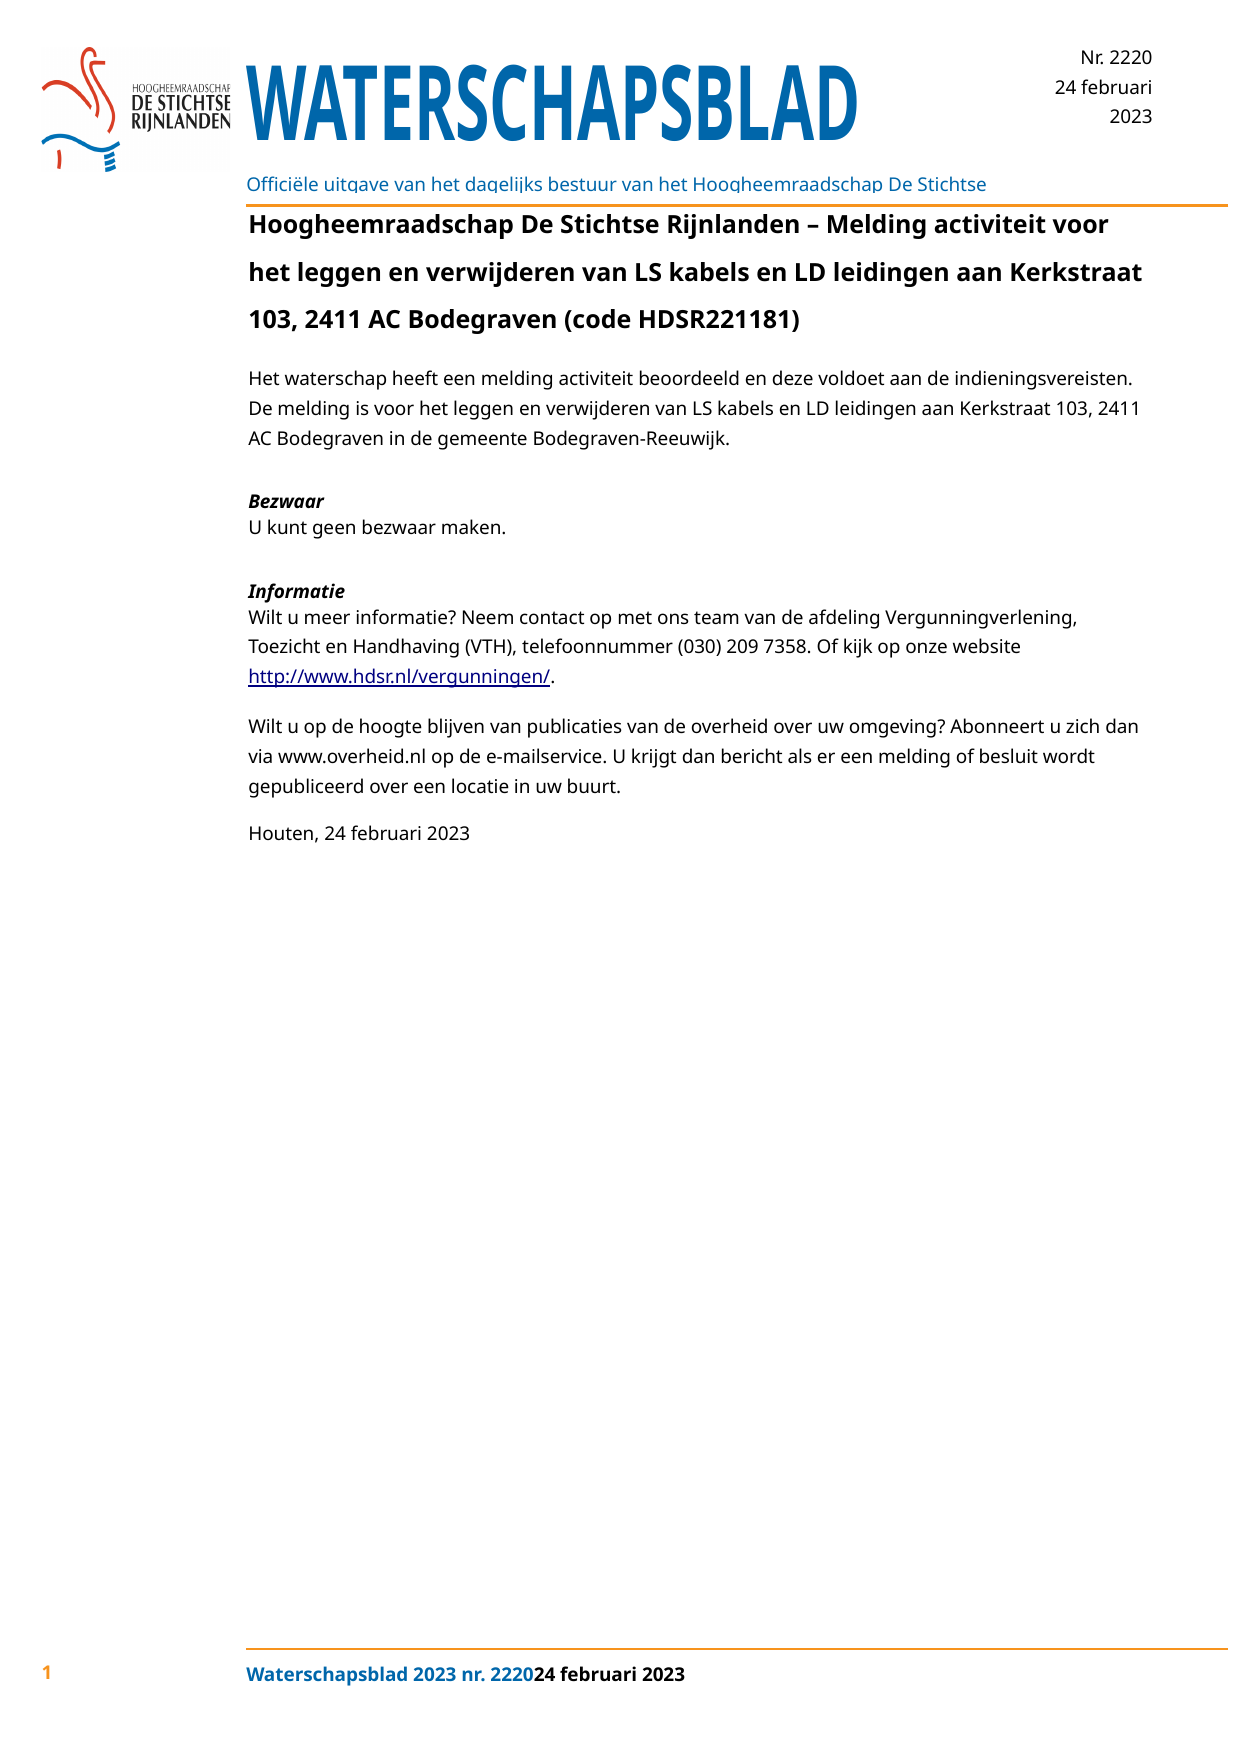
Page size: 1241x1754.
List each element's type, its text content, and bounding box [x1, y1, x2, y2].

text Bezwaar [248, 489, 1152, 514]
text U kunt geen bezwaar maken. [248, 514, 1152, 540]
text Hoogheemraadschap De Stichtse Rijnlanden – Melding activiteit voor het leggen en verwijderen van LS kabels en LD leidingen aan Kerkstraat 103, 2411 AC Bodegraven (code HDSR221181) [248, 207, 1152, 336]
text Het waterschap heeft een melding activiteit beoordeeld en deze voldoet aan de indieningsvereisten. De melding is voor het leggen en verwijderen van LS kabels en LD leidingen aan Kerkstraat 103, 2411 AC Bodegraven in de gemeente Bodegraven-Reeuwijk. [248, 366, 1152, 450]
text Wilt u op de hoogte blijven van publicaties van de overheid over uw omgeving? Abonneert u zich dan via www.overheid.nl op de e-mailservice. U krijgt dan bericht als er een melding of besluit wordt gepubliceerd over een locatie in uw buurt. [248, 714, 1152, 798]
picture [41, 47, 231, 172]
text Houten, 24 februari 2023 [248, 821, 1152, 846]
text Informatie [248, 578, 1152, 604]
text Wilt u meer informatie? Neem contact op met ons team van de afdeling Vergunningverlening, Toezicht en Handhaving (VTH), telefoonnummer (030) 209 7358. Of kijk op onze website http://www.hdsr.nl/vergunningen/. [248, 604, 1152, 689]
